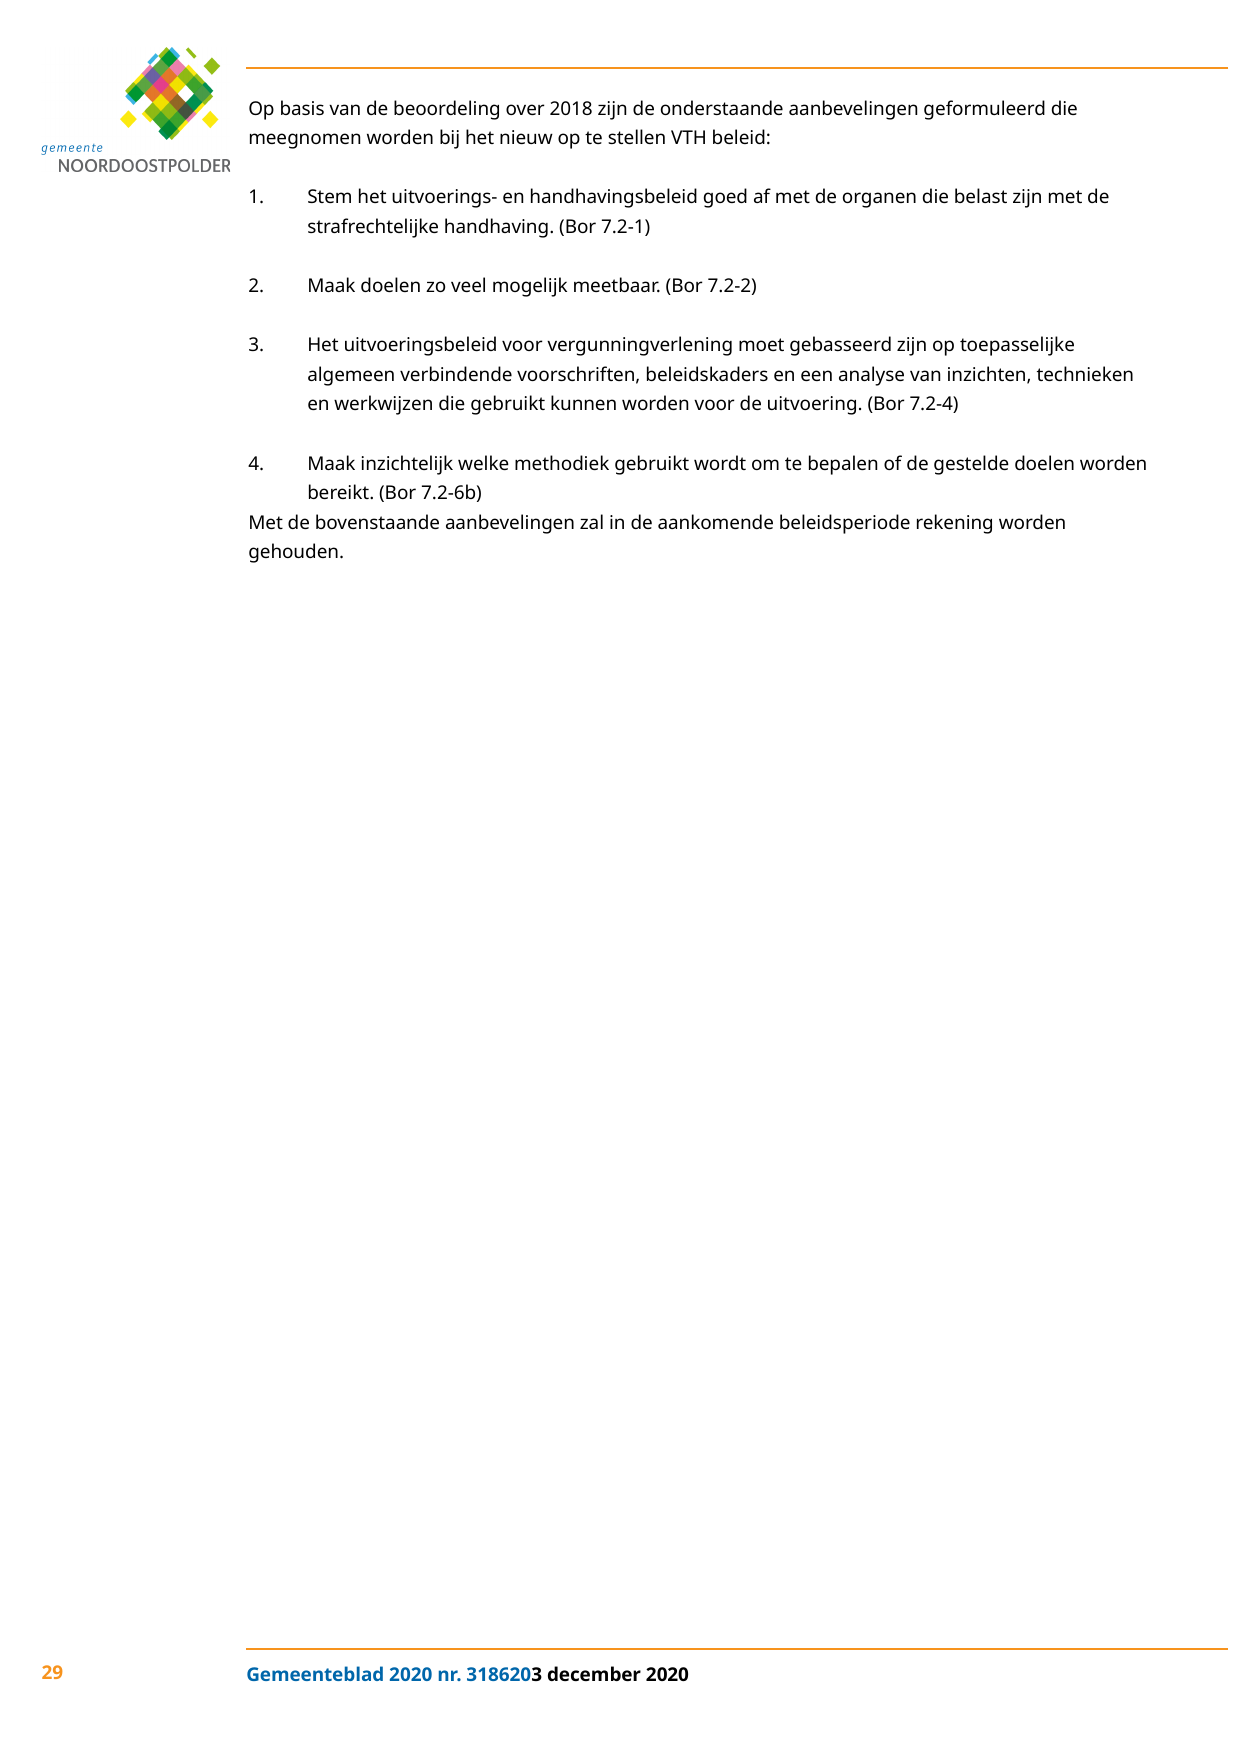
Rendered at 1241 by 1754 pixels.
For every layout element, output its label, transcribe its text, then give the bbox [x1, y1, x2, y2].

picture [41, 47, 231, 172]
text Met de bovenstaande aanbevelingen zal in de aankomende beleidsperiode rekening worden gehouden. [248, 509, 1152, 564]
list Maak doelen zo veel mogelijk meetbaar. (Bor 7.2-2) [248, 272, 1152, 298]
text Op basis van de beoordeling over 2018 zijn de onderstaande aanbevelingen geformuleerd die meegnomen worden bij het nieuw op te stellen VTH beleid: [248, 95, 1152, 150]
list Maak inzichtelijk welke methodiek gebruikt wordt om te bepalen of de gestelde doelen worden bereikt. (Bor 7.2-6b) [248, 450, 1152, 505]
list Stem het uitvoerings- en handhavingsbeleid goed af met de organen die belast zijn met de strafrechtelijke handhaving. (Bor 7.2-1) [248, 183, 1152, 239]
list Het uitvoeringsbeleid voor vergunningverlening moet gebasseerd zijn op toepasselijke algemeen verbindende voorschriften, beleidskaders en een analyse van inzichten, technieken en werkwijzen die gebruikt kunnen worden voor de uitvoering. (Bor 7.2-4) [248, 331, 1152, 416]
